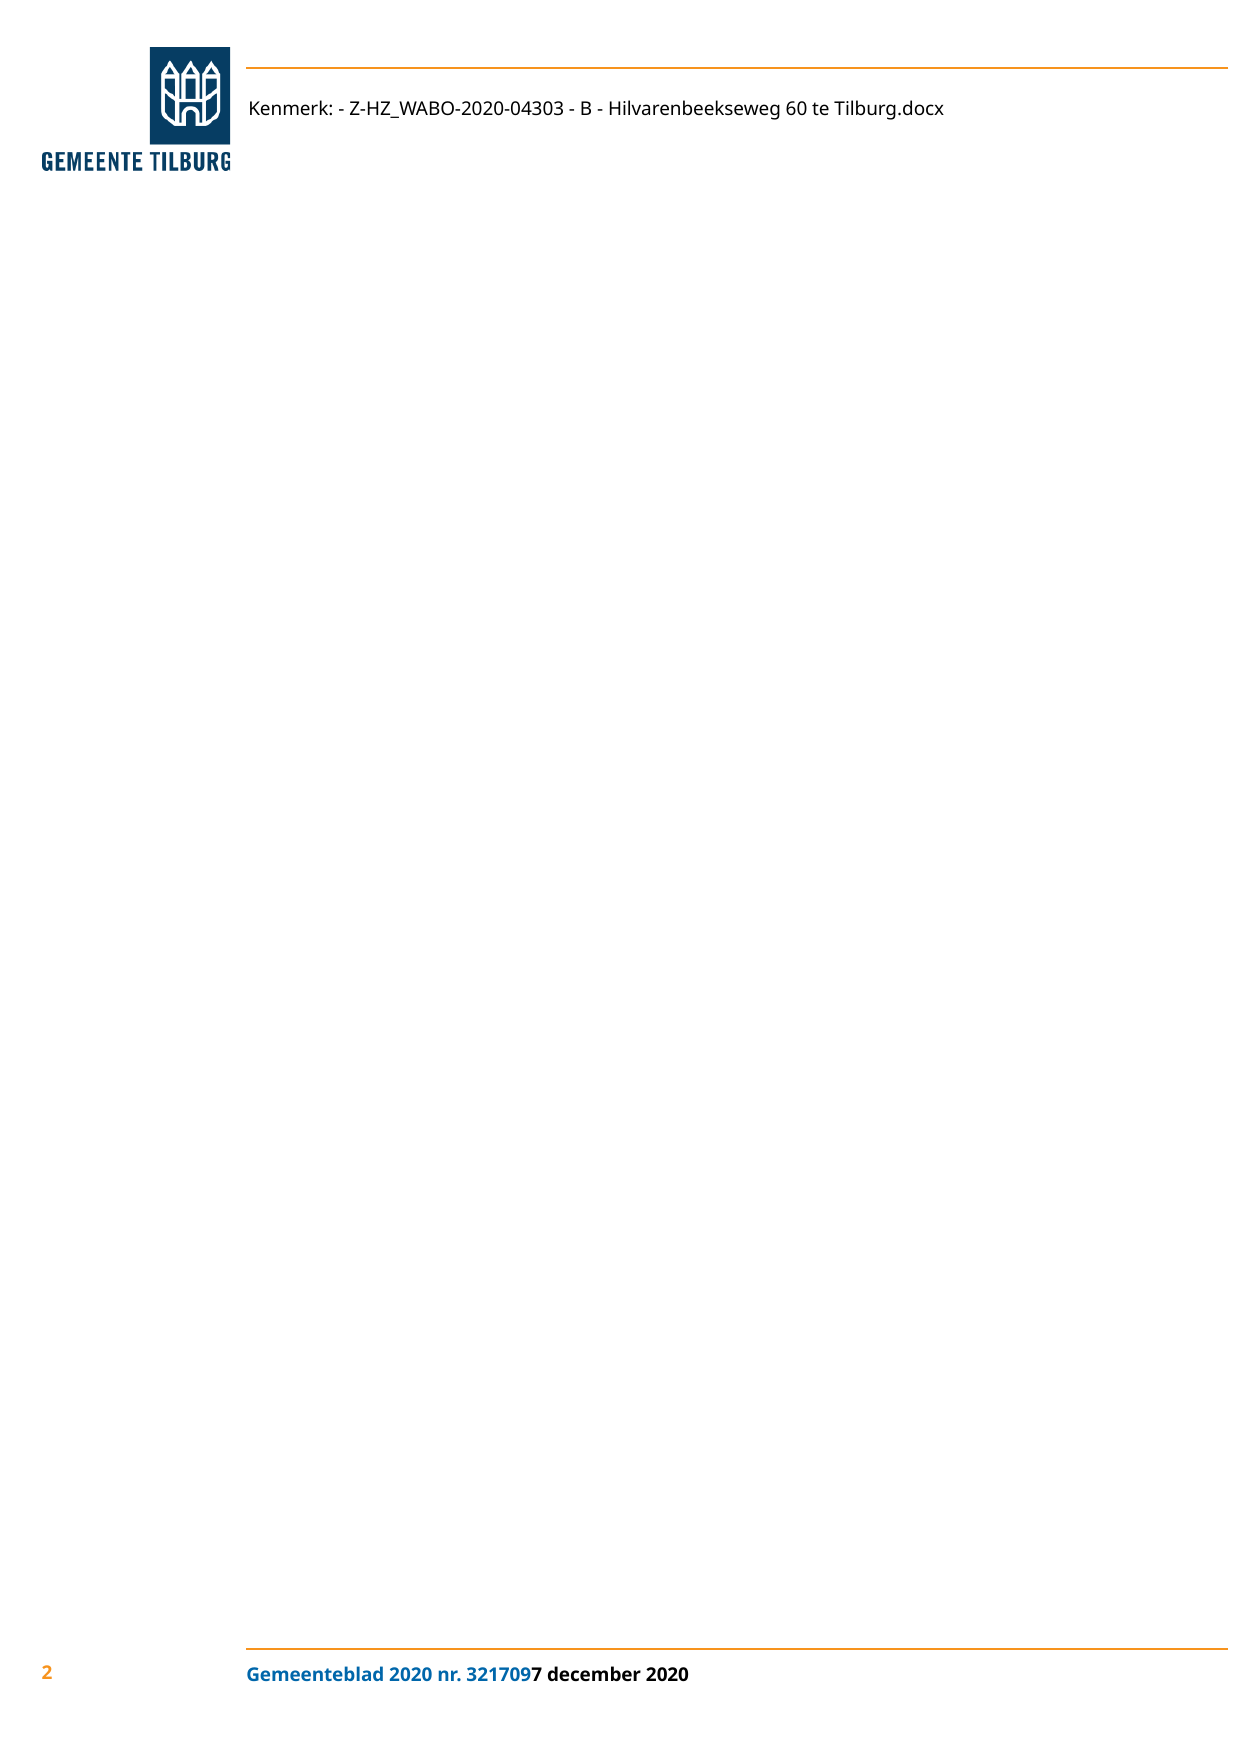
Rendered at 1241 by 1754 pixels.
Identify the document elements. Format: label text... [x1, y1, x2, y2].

text Kenmerk: - Z-HZ_WABO-2020-04303 - B - Hilvarenbeekseweg 60 te Tilburg.docx [248, 95, 1152, 121]
picture [41, 47, 231, 172]
